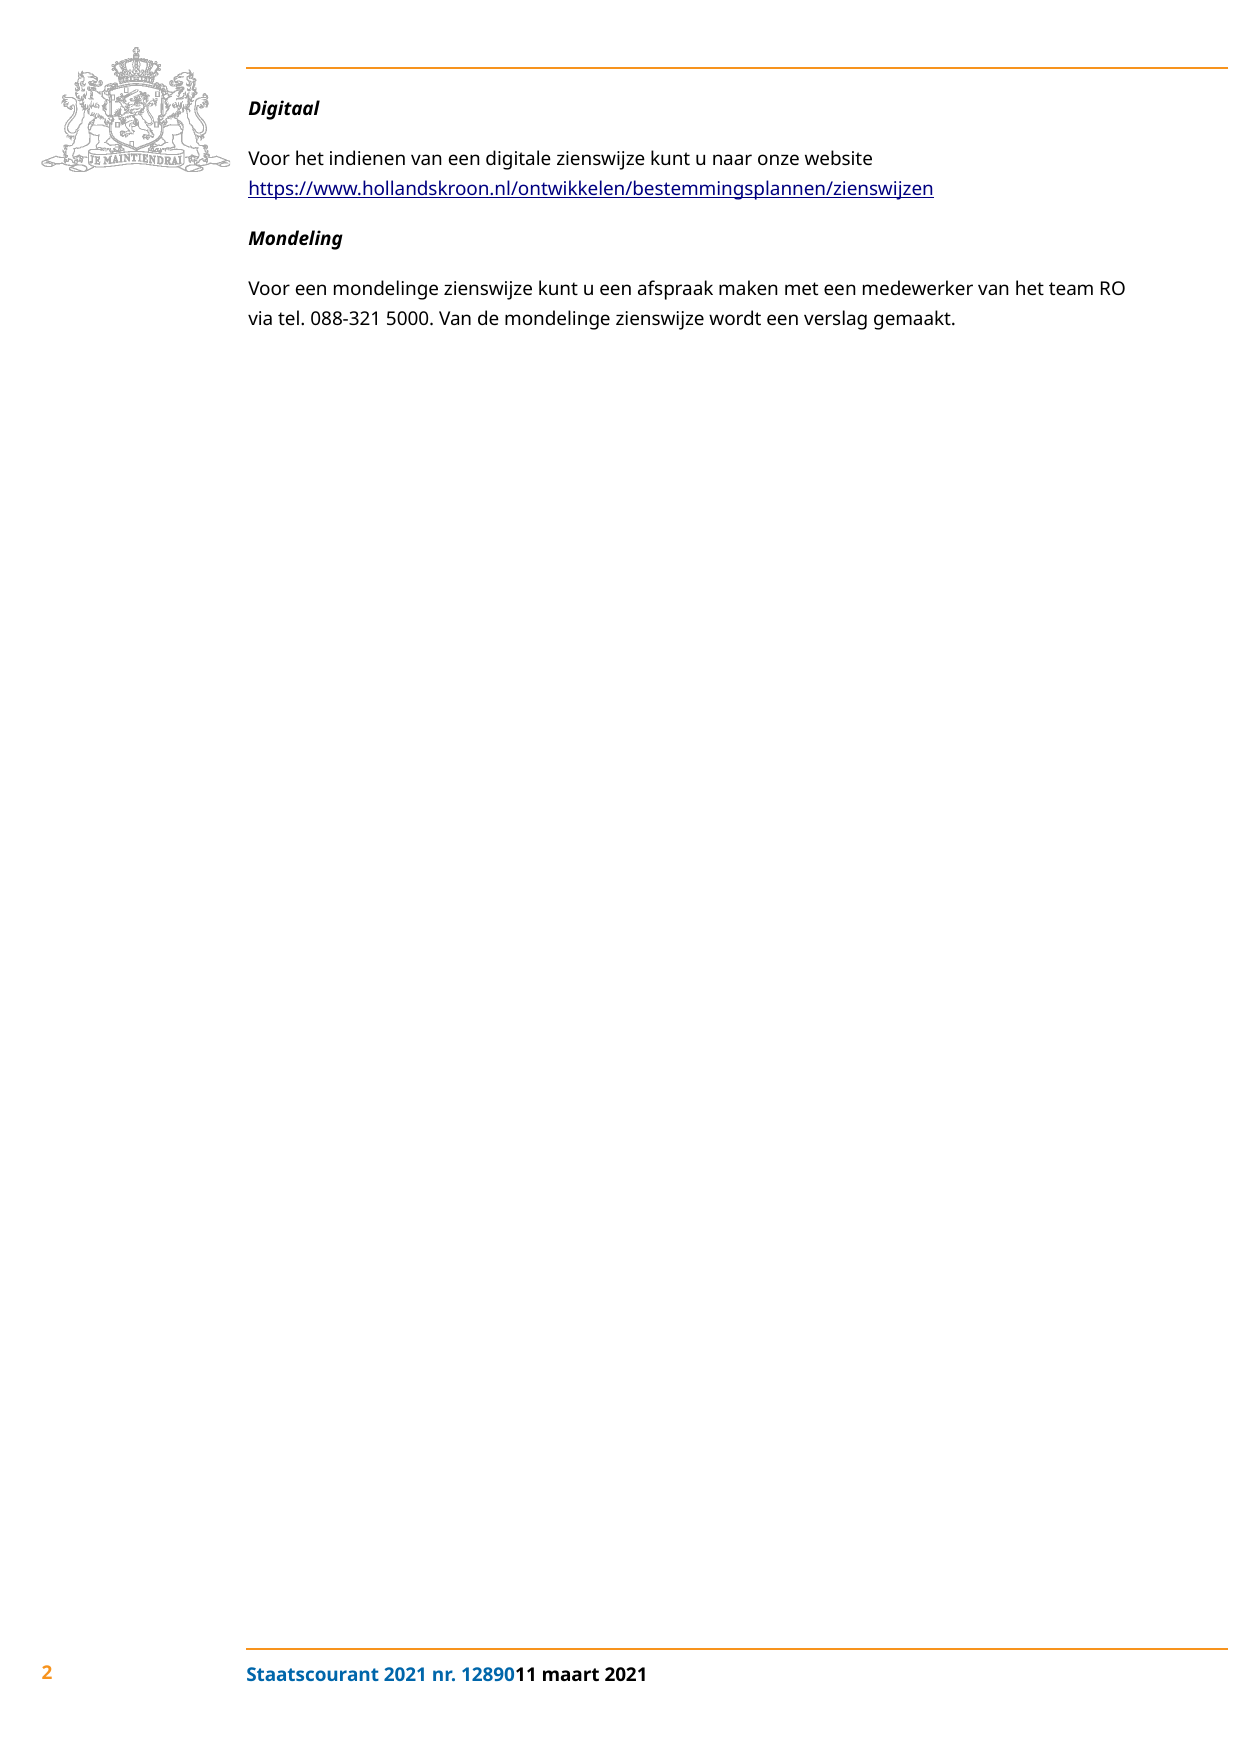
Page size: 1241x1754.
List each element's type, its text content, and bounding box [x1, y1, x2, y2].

text Voor het indienen van een digitale zienswijze kunt u naar onze website https://www.hollandskroon.nl/ontwikkelen/bestemmingsplannen/zienswijzen [248, 145, 1152, 201]
text Mondeling [248, 225, 1152, 251]
text Voor een mondelinge zienswijze kunt u een afspraak maken met een medewerker van het team RO via tel. 088-321 5000. Van de mondelinge zienswijze wordt een verslag gemaakt. [248, 276, 1152, 331]
picture [41, 47, 231, 172]
text Digitaal [248, 95, 1152, 121]
